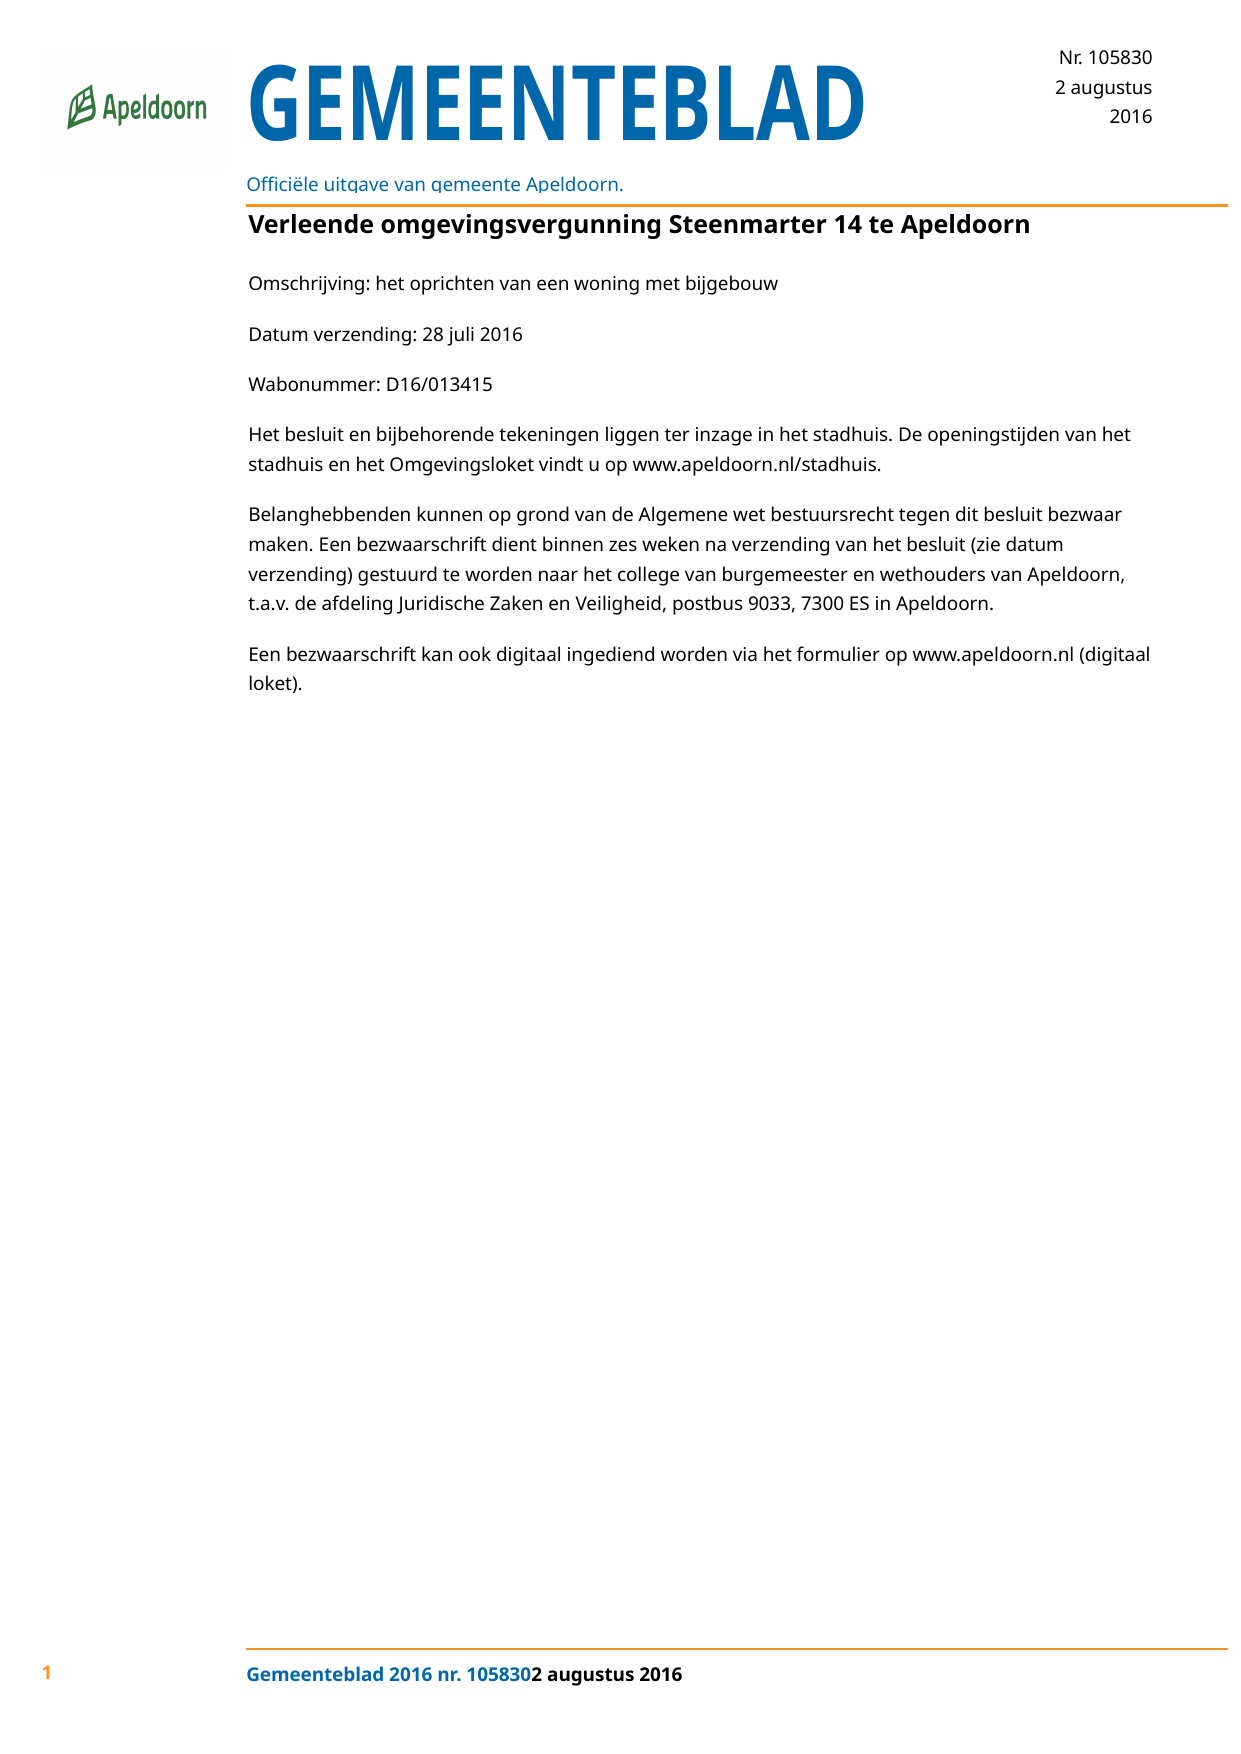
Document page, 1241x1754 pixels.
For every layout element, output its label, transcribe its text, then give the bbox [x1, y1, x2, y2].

text Datum verzending: 28 juli 2016 [248, 321, 1152, 346]
text Een bezwaarschrift kan ook digitaal ingediend worden via het formulier op www.apeldoorn.nl (digitaal loket). [248, 641, 1152, 696]
text Belanghebbenden kunnen op grond van de Algemene wet bestuursrecht tegen dit besluit bezwaar maken. Een bezwaarschrift dient binnen zes weken na verzending van het besluit (zie datum verzending) gestuurd te worden naar het college van burgemeester en wethouders van Apeldoorn, t.a.v. de afdeling Juridische Zaken en Veiligheid, postbus 9033, 7300 ES in Apeldoorn. [248, 502, 1152, 616]
text Omschrijving: het oprichten van een woning met bijgebouw [248, 270, 1152, 296]
text Wabonummer: D16/013415 [248, 371, 1152, 397]
picture [41, 47, 231, 172]
text Het besluit en bijbehorende tekeningen liggen ter inzage in het stadhuis. De openingstijden van het stadhuis en het Omgevingsloket vindt u op www.apeldoorn.nl/stadhuis. [248, 422, 1152, 477]
text Verleende omgevingsvergunning Steenmarter 14 te Apeldoorn [248, 207, 1152, 241]
